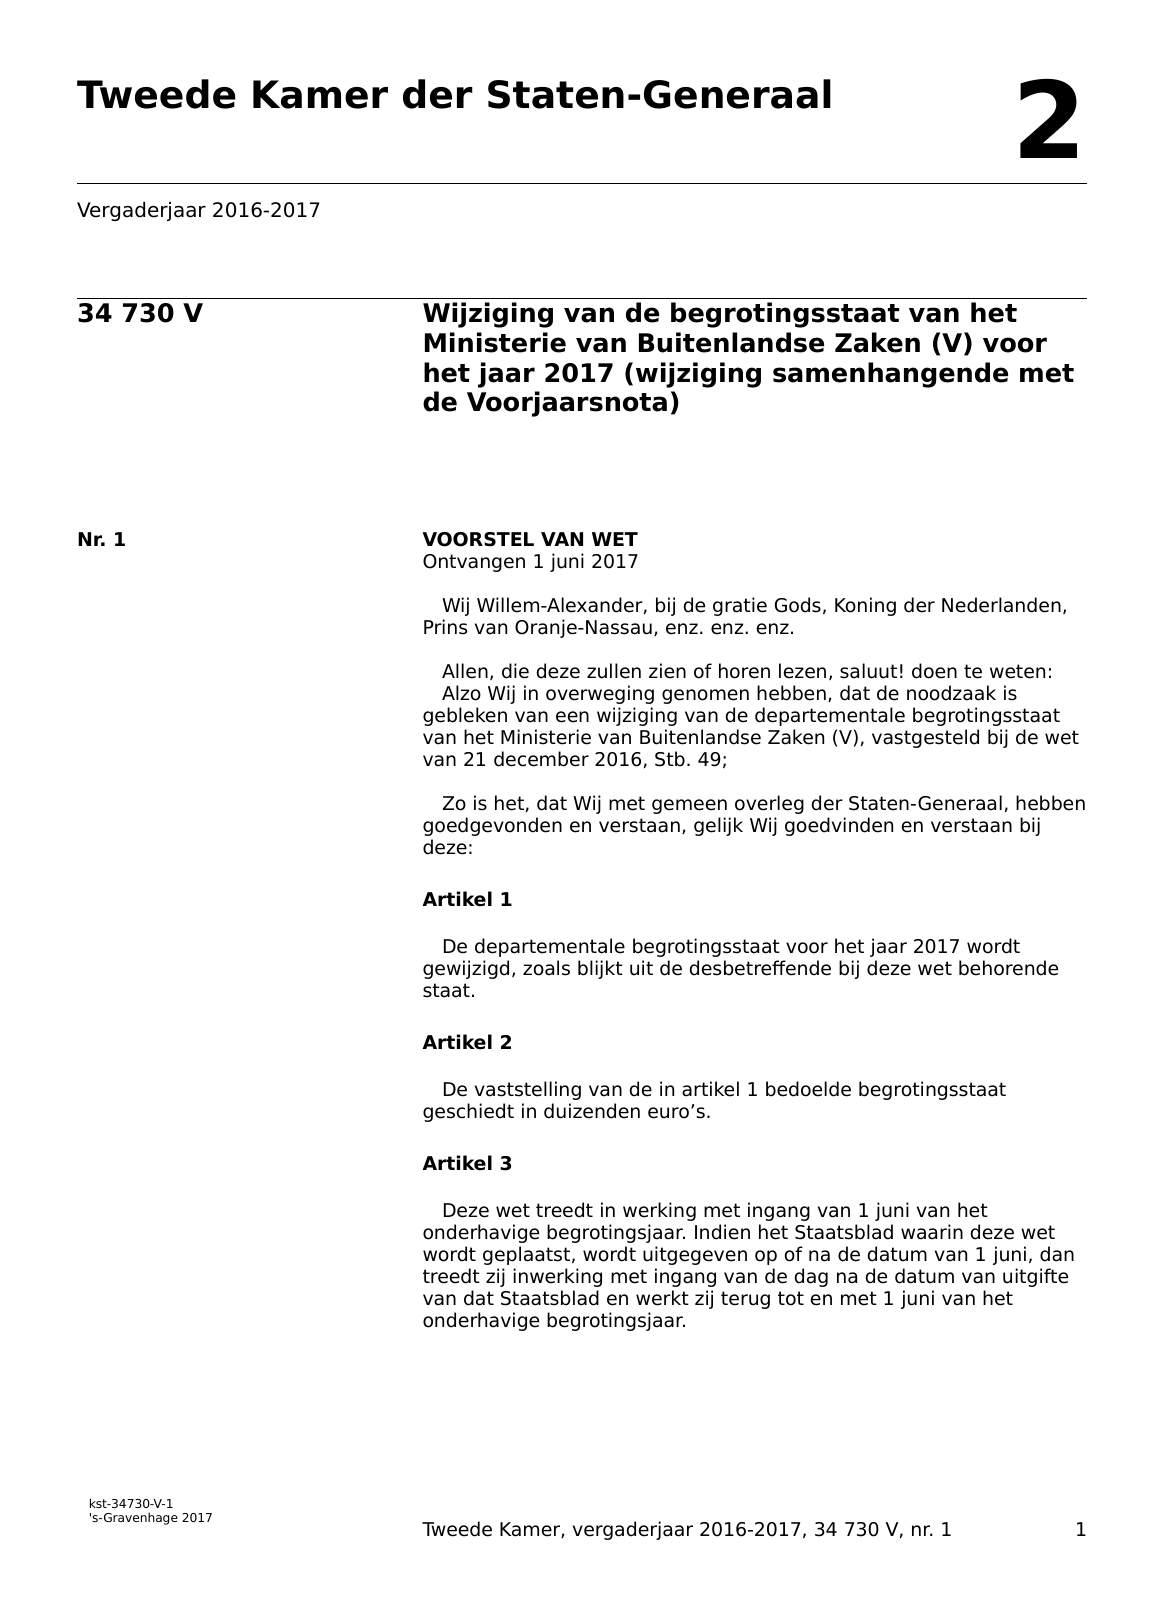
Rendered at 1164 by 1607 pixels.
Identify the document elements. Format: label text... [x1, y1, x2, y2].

table_header Tweede Kamer der Staten-Generaal [77, 59, 886, 183]
text Wij Willem-Alexander, bij de gratie Gods, Koning der Nederlanden, Prins van Oranje-Nassau, enz. enz. enz. [422, 595, 1087, 639]
text De departementale begrotingsstaat voor het jaar 2017 wordt gewijzigd, zoals blijkt uit de desbetreffende bij deze wet behorende staat. [422, 936, 1087, 1002]
text Deze wet treedt in werking met ingang van 1 juni van het onderhavige begrotingsjaar. Indien het Staatsblad waarin deze wet wordt geplaatst, wordt uitgegeven op of na de datum van 1 juni, dan treedt zij inwerking met ingang van de dag na de datum van uitgifte van dat Staatsblad en werkt zij terug tot en met 1 juni van het onderhavige begrotingsjaar. [422, 1200, 1087, 1332]
subtitle Artikel 1 [422, 889, 1087, 911]
text 's-Gravenhage 2017 [88, 1511, 323, 1525]
text Allen, die deze zullen zien of horen lezen, saluut! doen te weten: [422, 661, 1087, 683]
text De vaststelling van de in artikel 1 bedoelde begrotingsstaat geschiedt in duizenden euro’s. [422, 1079, 1087, 1123]
text Alzo Wij in overweging genomen hebben, dat de noodzaak is gebleken van een wijziging van de departementale begrotingsstaat van het Ministerie van Buitenlandse Zaken (V), vastgesteld bij de wet van 21 december 2016, Stb. 49; [422, 683, 1087, 771]
table_header 2 [886, 59, 1087, 183]
subtitle Artikel 3 [422, 1153, 1087, 1175]
subtitle Artikel 2 [422, 1032, 1087, 1054]
subtitle 34 730 V Wijziging van de begrotingsstaat van het Ministerie van Buitenlandse Zaken (V) voor het jaar 2017 (wijziging samenhangende met de Voorjaarsnota) [77, 299, 1087, 418]
subtitle Nr. 1 VOORSTEL VAN WET [77, 529, 1087, 551]
text Zo is het, dat Wij met gemeen overleg der Staten-Generaal, hebben goedgevonden en verstaan, gelijk Wij goedvinden en verstaan bij deze: [422, 793, 1087, 859]
table_cell Vergaderjaar 2016-2017 [77, 184, 1087, 298]
text kst-34730-V-1 [88, 1497, 323, 1511]
text Ontvangen 1 juni 2017 [422, 551, 1087, 573]
